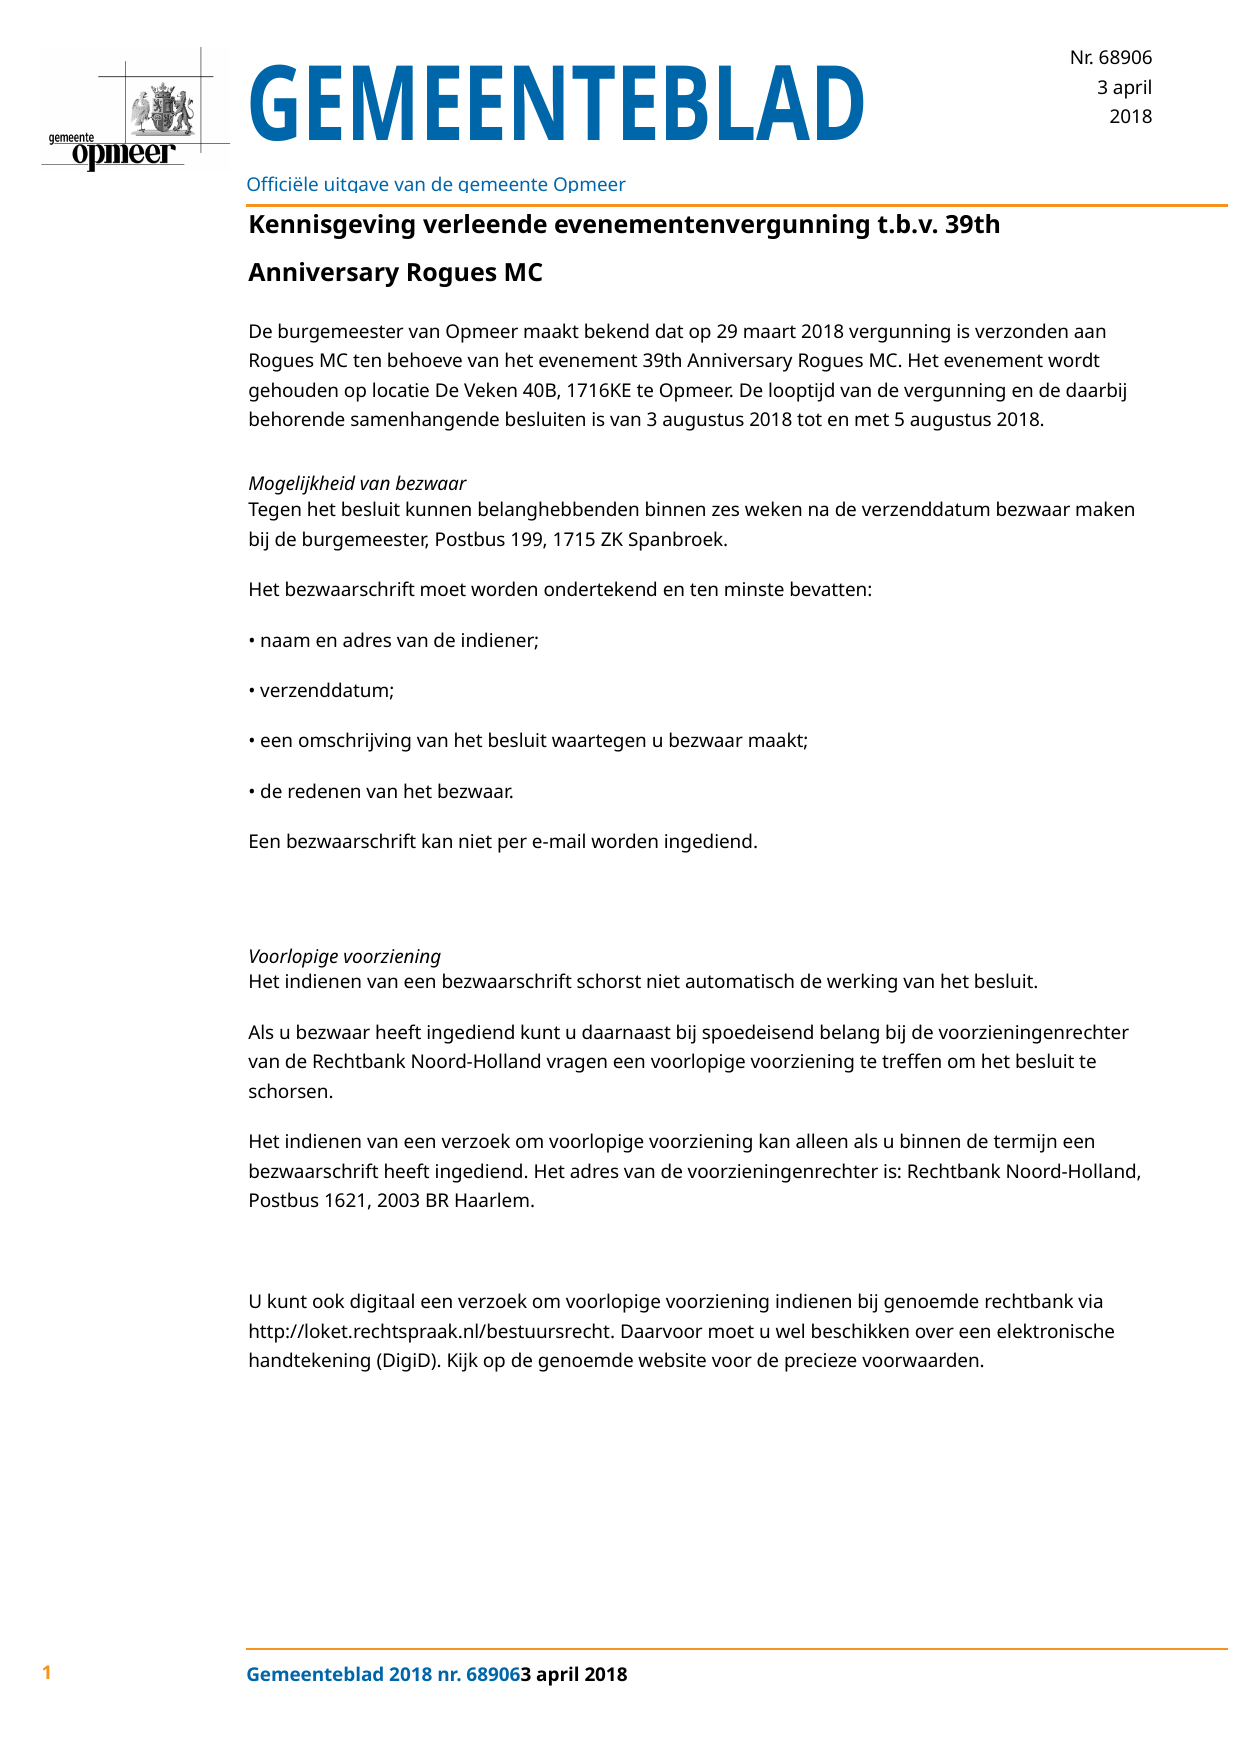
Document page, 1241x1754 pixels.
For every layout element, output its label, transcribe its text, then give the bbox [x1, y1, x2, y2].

text Als u bezwaar heeft ingediend kunt u daarnaast bij spoedeisend belang bij de voorzieningenrechter van de Rechtbank Noord-Holland vragen een voorlopige voorziening te treffen om het besluit te schorsen. [248, 1019, 1152, 1104]
text Het bezwaarschrift moet worden ondertekend en ten minste bevatten: [248, 576, 1152, 602]
picture [41, 47, 231, 172]
text Kennisgeving verleende evenementenvergunning t.b.v. 39th Anniversary Rogues MC [248, 207, 1152, 288]
text Mogelijkheid van bezwaar [248, 471, 1152, 496]
text Het indienen van een bezwaarschrift schorst niet automatisch de werking van het besluit. [248, 968, 1152, 994]
text • naam en adres van de indiener; [248, 627, 1152, 652]
text • verzenddatum; [248, 677, 1152, 703]
text U kunt ook digitaal een verzoek om voorlopige voorziening indienen bij genoemde rechtbank via http://loket.rechtspraak.nl/bestuursrecht. Daarvoor moet u wel beschikken over een elektronische handtekening (DigiD). Kijk op de genoemde website voor de precieze voorwaarden. [248, 1288, 1152, 1373]
text Het indienen van een verzoek om voorlopige voorziening kan alleen als u binnen de termijn een bezwaarschrift heeft ingediend. Het adres van de voorzieningenrechter is: Rechtbank Noord-Holland, Postbus 1621, 2003 BR Haarlem. [248, 1128, 1152, 1213]
text • een omschrijving van het besluit waartegen u bezwaar maakt; [248, 728, 1152, 753]
text De burgemeester van Opmeer maakt bekend dat op 29 maart 2018 vergunning is verzonden aan Rogues MC ten behoeve van het evenement 39th Anniversary Rogues MC. Het evenement wordt gehouden op locatie De Veken 40B, 1716KE te Opmeer. De looptijd van de vergunning en de daarbij behorende samenhangende besluiten is van 3 augustus 2018 tot en met 5 augustus 2018. [248, 318, 1152, 432]
text Voorlopige voorziening [248, 943, 1152, 968]
text Een bezwaarschrift kan niet per e-mail worden ingediend. [248, 828, 1152, 854]
text Tegen het besluit kunnen belanghebbenden binnen zes weken na de verzenddatum bezwaar maken bij de burgemeester, Postbus 199, 1715 ZK Spanbroek. [248, 496, 1152, 552]
text • de redenen van het bezwaar. [248, 778, 1152, 804]
